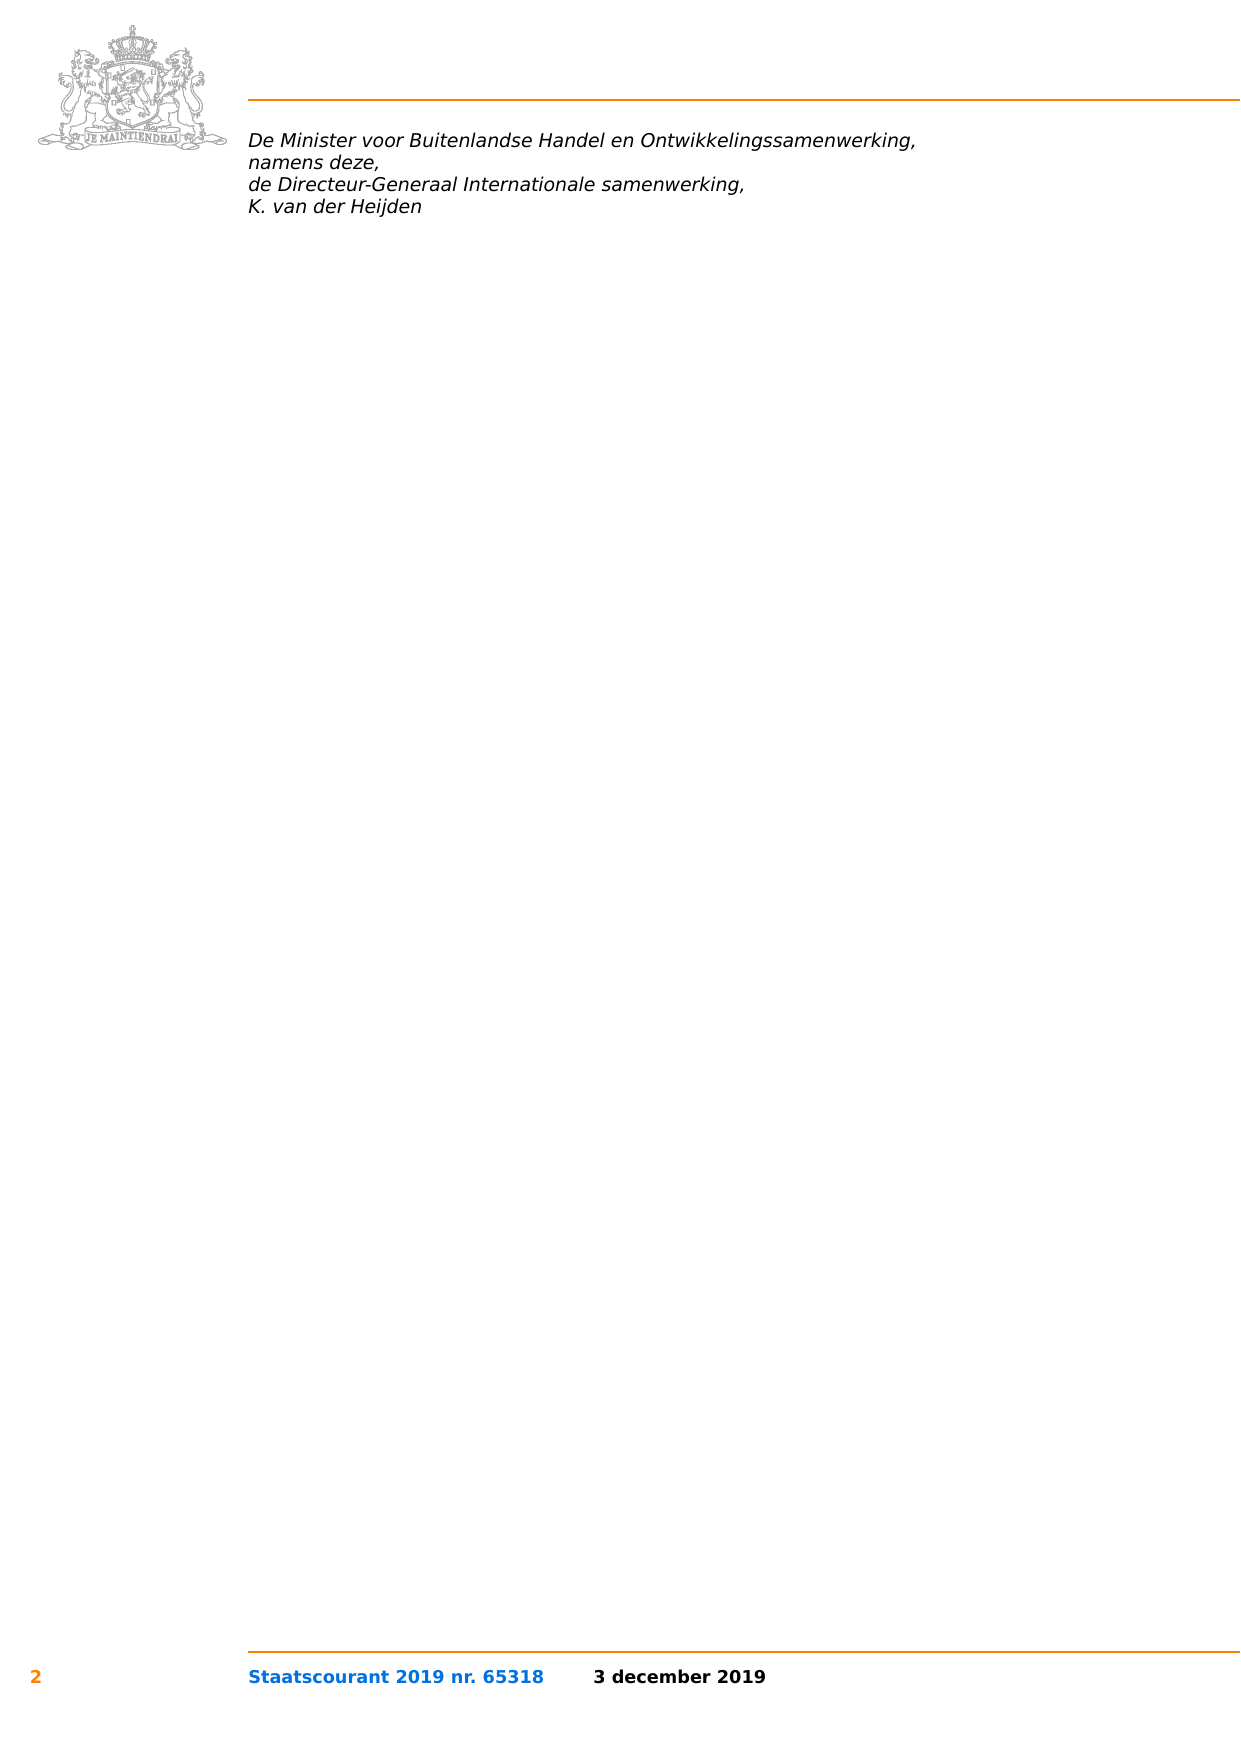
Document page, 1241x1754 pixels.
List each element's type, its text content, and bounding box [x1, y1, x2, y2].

picture [38, 25, 227, 150]
text De Minister voor Buitenlandse Handel en Ontwikkelingssamenwerking, namens deze, de Directeur-Generaal Internationale samenwerking, K. van der Heijden [248, 130, 1163, 218]
